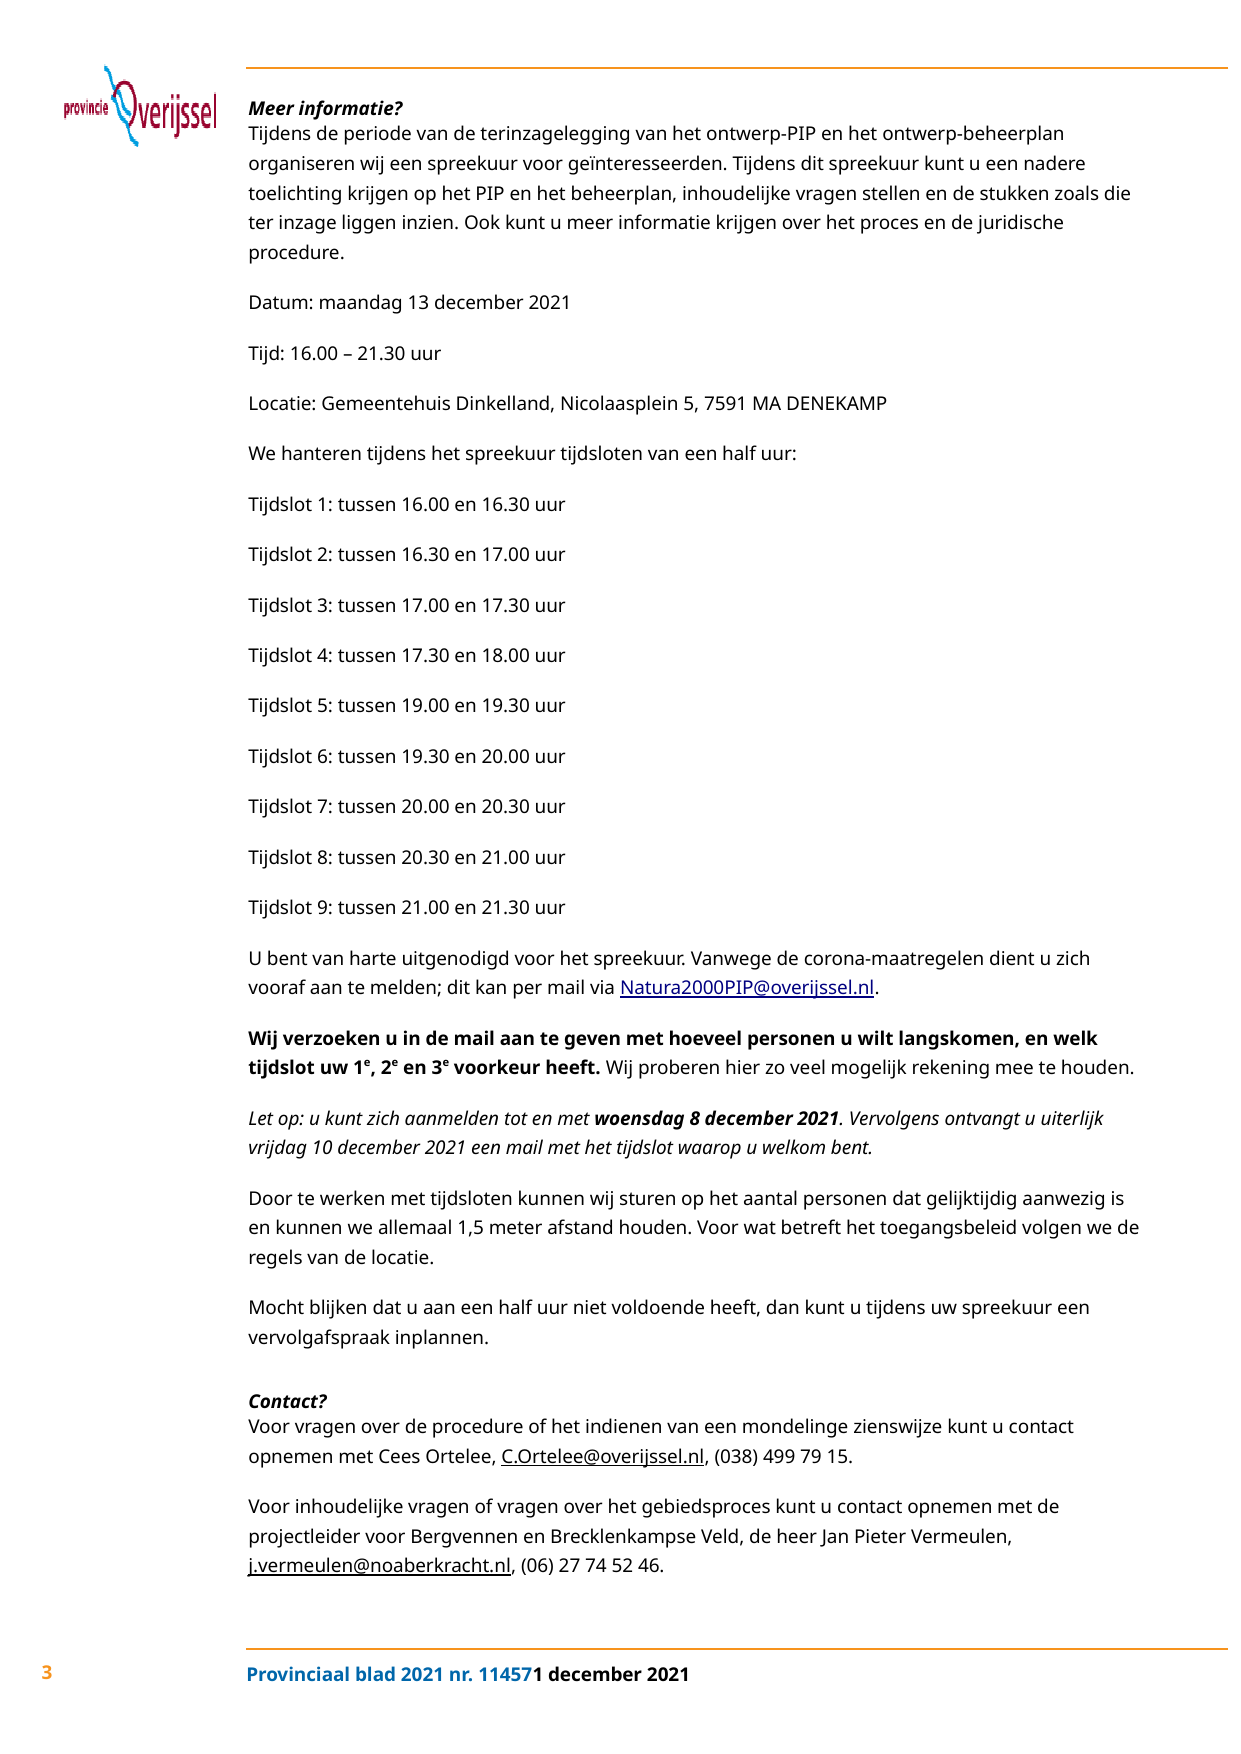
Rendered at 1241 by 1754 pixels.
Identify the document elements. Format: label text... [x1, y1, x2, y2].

text Tijdslot 6: tussen 19.30 en 20.00 uur [248, 743, 1152, 769]
text Door te werken met tijdsloten kunnen wij sturen op het aantal personen dat gelijktijdig aanwezig is en kunnen we allemaal 1,5 meter afstand houden. Voor wat betreft het toegangsbeleid volgen we de regels van de locatie. [248, 1185, 1152, 1269]
text We hanteren tijdens het spreekuur tijdsloten van een half uur: [248, 441, 1152, 466]
text Tijdslot 3: tussen 17.00 en 17.30 uur [248, 592, 1152, 617]
picture [41, 47, 231, 172]
text Tijdens de periode van de terinzagelegging van het ontwerp-PIP en het ontwerp-beheerplan organiseren wij een spreekuur voor geïnteresseerden. Tijdens dit spreekuur kunt u een nadere toelichting krijgen op het PIP en het beheerplan, inhoudelijke vragen stellen en de stukken zoals die ter inzage liggen inzien. Ook kunt u meer informatie krijgen over het proces en de juridische procedure. [248, 121, 1152, 264]
text Tijd: 16.00 – 21.30 uur [248, 340, 1152, 365]
text Voor inhoudelijke vragen of vragen over het gebiedsproces kunt u contact opnemen met de projectleider voor Bergvennen en Brecklenkampse Veld, de heer Jan Pieter Vermeulen, j.vermeulen@noaberkracht.nl, (06) 27 74 52 46. [248, 1493, 1152, 1578]
text Contact? [248, 1388, 1152, 1413]
text Let op: u kunt zich aanmelden tot en met woensdag 8 december 2021. Vervolgens ontvangt u uiterlijk vrijdag 10 december 2021 een mail met het tijdslot waarop u welkom bent. [248, 1105, 1152, 1160]
text Wij verzoeken u in de mail aan te geven met hoeveel personen u wilt langskomen, en welk tijdslot uw 1e, 2e en 3e voorkeur heeft. Wij proberen hier zo veel mogelijk rekening mee te houden. [248, 1025, 1152, 1080]
text Tijdslot 8: tussen 20.30 en 21.00 uur [248, 844, 1152, 869]
text Tijdslot 7: tussen 20.00 en 20.30 uur [248, 793, 1152, 819]
text Tijdslot 4: tussen 17.30 en 18.00 uur [248, 642, 1152, 668]
text Datum: maandag 13 december 2021 [248, 289, 1152, 315]
text Locatie: Gemeentehuis Dinkelland, Nicolaasplein 5, 7591 MA DENEKAMP [248, 390, 1152, 416]
text Tijdslot 9: tussen 21.00 en 21.30 uur [248, 894, 1152, 920]
text Voor vragen over de procedure of het indienen van een mondelinge zienswijze kunt u contact opnemen met Cees Ortelee, C.Ortelee@overijssel.nl, (038) 499 79 15. [248, 1413, 1152, 1469]
text Tijdslot 2: tussen 16.30 en 17.00 uur [248, 541, 1152, 567]
text Meer informatie? [248, 95, 1152, 121]
text Tijdslot 1: tussen 16.00 en 16.30 uur [248, 491, 1152, 517]
text U bent van harte uitgenodigd voor het spreekuur. Vanwege de corona-maatregelen dient u zich vooraf aan te melden; dit kan per mail via Natura2000PIP@overijssel.nl. [248, 945, 1152, 1000]
text Mocht blijken dat u aan een half uur niet voldoende heeft, dan kunt u tijdens uw spreekuur een vervolgafspraak inplannen. [248, 1294, 1152, 1349]
text Tijdslot 5: tussen 19.00 en 19.30 uur [248, 693, 1152, 718]
